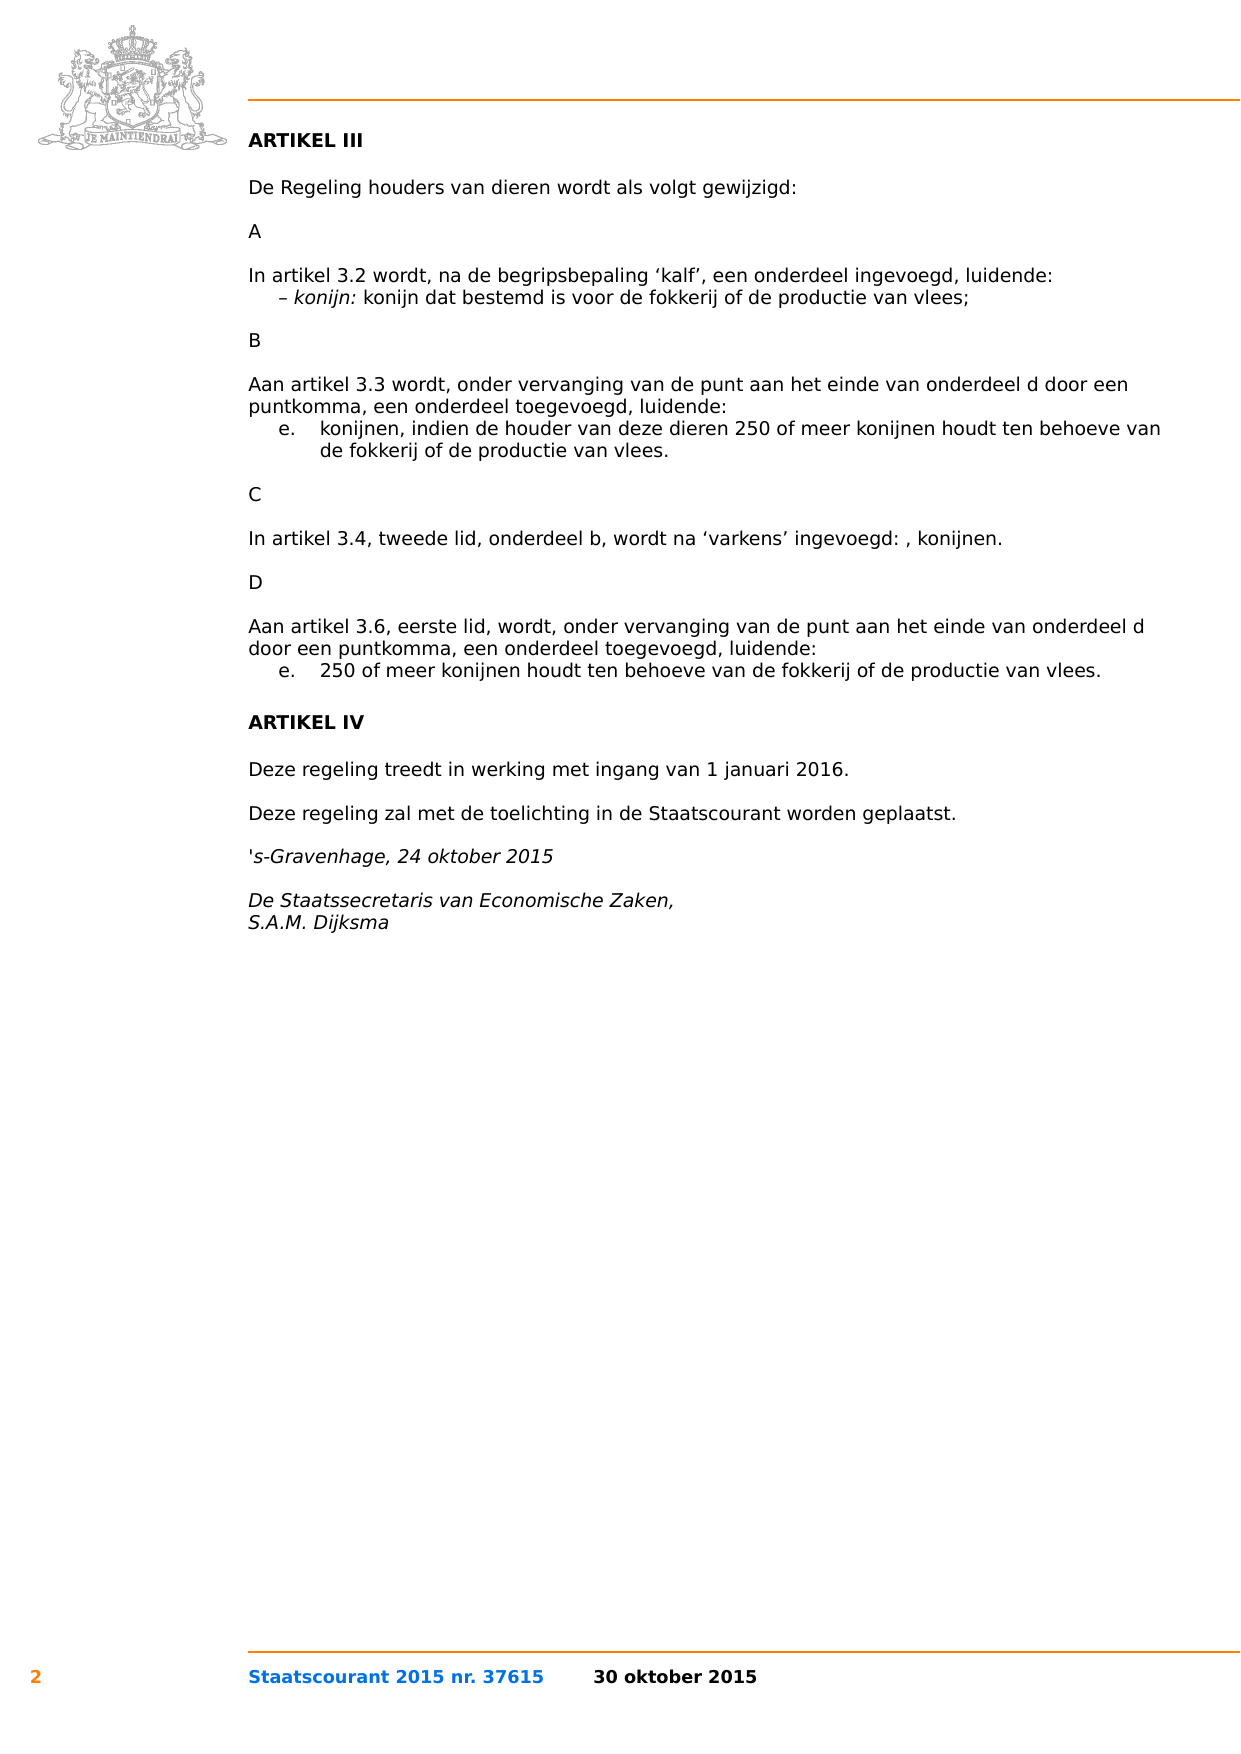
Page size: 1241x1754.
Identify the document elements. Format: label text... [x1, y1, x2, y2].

text Aan artikel 3.6, eerste lid, wordt, onder vervanging van de punt aan het einde van onderdeel d door een puntkomma, een onderdeel toegevoegd, luidende: [248, 616, 1163, 659]
text 's-Gravenhage, 24 oktober 2015 [248, 846, 1163, 868]
text A [248, 221, 1163, 243]
text e. konijnen, indien de houder van deze dieren 250 of meer konijnen houdt ten behoeve van de fokkerij of de productie van vlees. [278, 418, 1163, 462]
subtitle ARTIKEL IV [248, 712, 1163, 733]
text In artikel 3.2 wordt, na de begripsbepaling ‘kalf’, een onderdeel ingevoegd, luidende: [248, 264, 1163, 287]
text e. 250 of meer konijnen houdt ten behoeve van de fokkerij of de productie van vlees. [278, 659, 1163, 682]
text In artikel 3.4, tweede lid, onderdeel b, wordt na ‘varkens’ ingevoegd: , konijnen. [248, 528, 1163, 550]
text De Regeling houders van dieren wordt als volgt gewijzigd: [248, 177, 1163, 199]
text Deze regeling zal met de toelichting in de Staatscourant worden geplaatst. [248, 802, 1163, 824]
text De Staatssecretaris van Economische Zaken, S.A.M. Dijksma [248, 890, 1163, 934]
picture [38, 25, 227, 150]
subtitle ARTIKEL III [248, 130, 1163, 152]
text Aan artikel 3.3 wordt, onder vervanging van de punt aan het einde van onderdeel d door een puntkomma, een onderdeel toegevoegd, luidende: [248, 374, 1163, 418]
text – konijn: konijn dat bestemd is voor de fokkerij of de productie van vlees; [278, 287, 1163, 308]
text B [248, 330, 1163, 352]
text D [248, 572, 1163, 594]
text C [248, 484, 1163, 506]
text Deze regeling treedt in werking met ingang van 1 januari 2016. [248, 758, 1163, 781]
